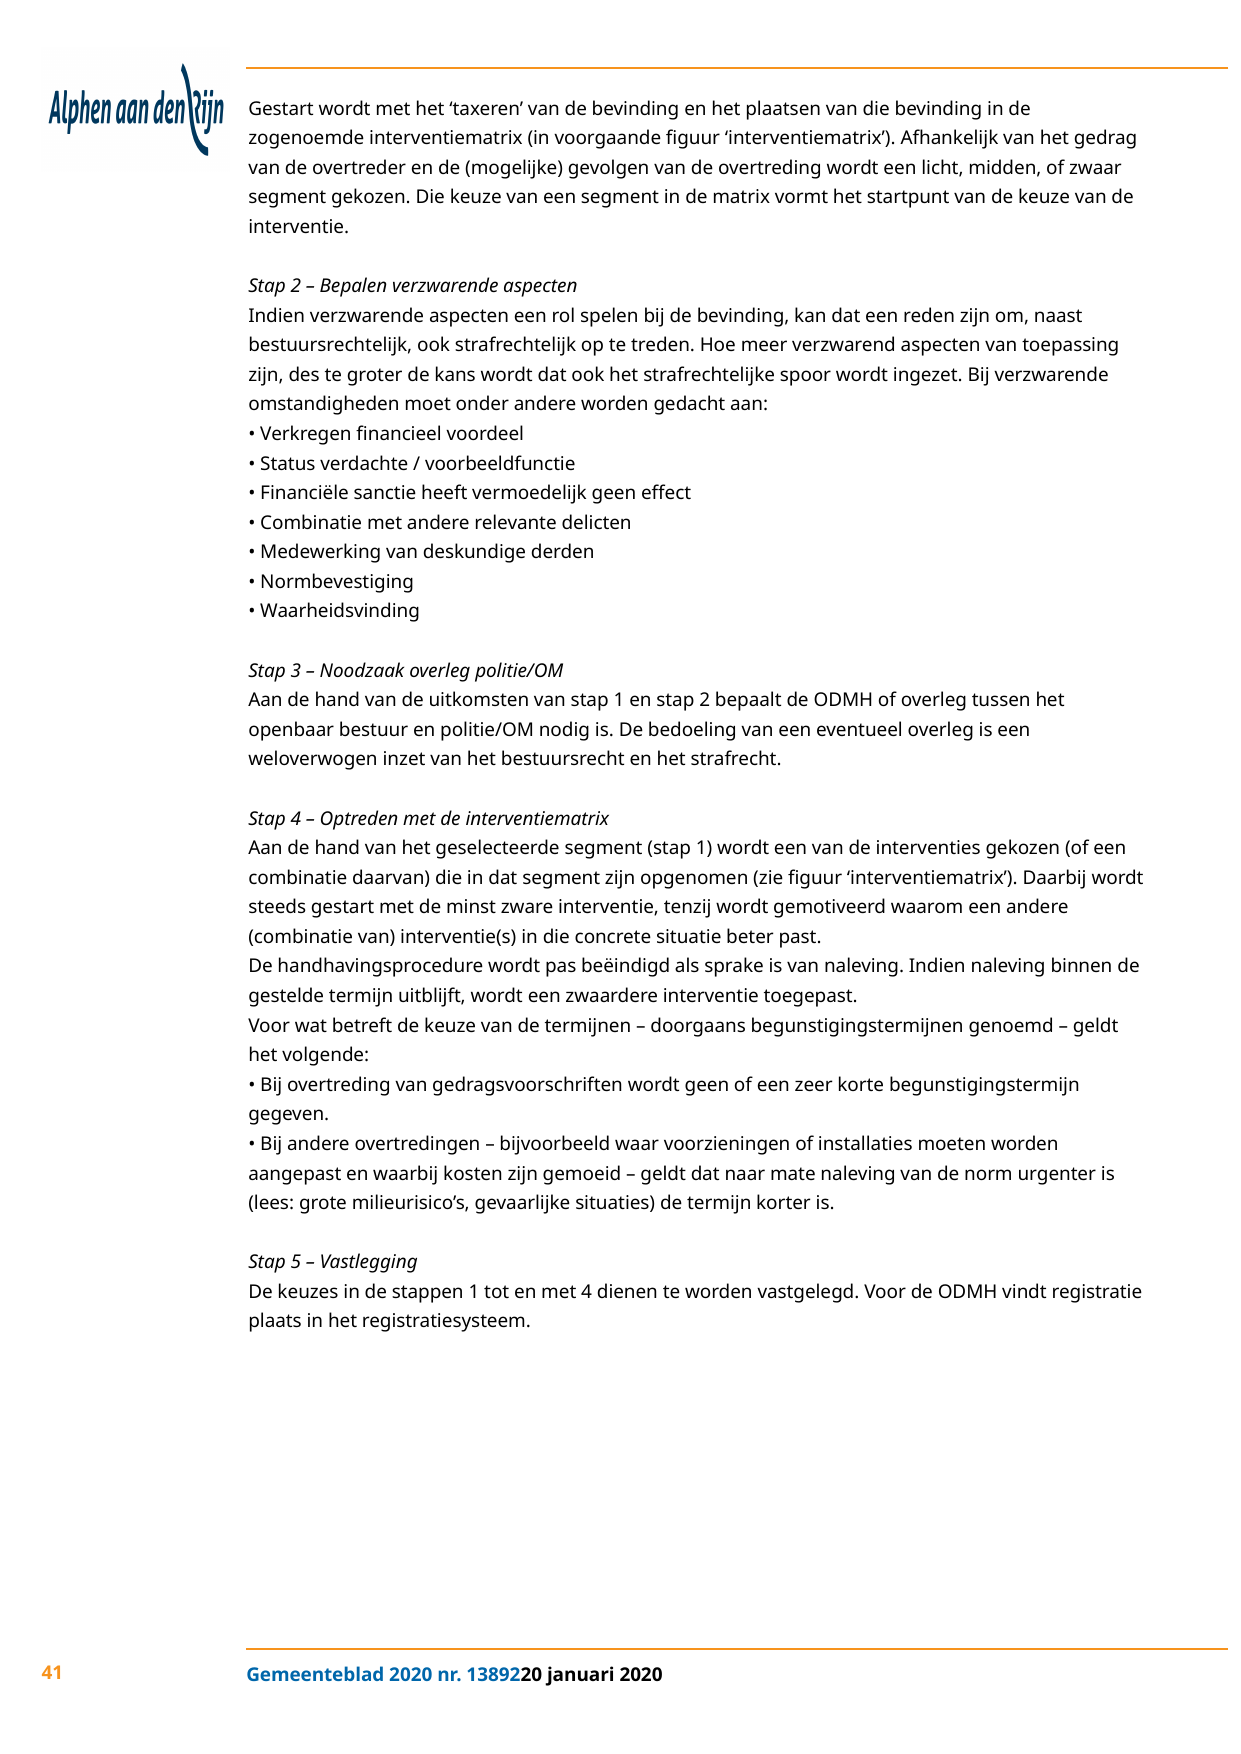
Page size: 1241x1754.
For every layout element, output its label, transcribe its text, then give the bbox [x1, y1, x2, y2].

text • Combinatie met andere relevante delicten [248, 509, 1152, 535]
text • Normbevestiging [248, 568, 1152, 594]
text Stap 3 – Noodzaak overleg politie/OM [248, 657, 1152, 683]
text Aan de hand van de uitkomsten van stap 1 en stap 2 bepaalt de ODMH of overleg tussen het openbaar bestuur en politie/OM nodig is. De bedoeling van een eventueel overleg is een weloverwogen inzet van het bestuursrecht en het strafrecht. [248, 686, 1152, 771]
text • Waarheidsvinding [248, 598, 1152, 623]
text • Status verdachte / voorbeeldfunctie [248, 450, 1152, 476]
text Aan de hand van het geselecteerde segment (stap 1) wordt een van de interventies gekozen (of een combinatie daarvan) die in dat segment zijn opgenomen (zie figuur ‘interventiematrix’). Daarbij wordt steeds gestart met de minst zware interventie, tenzij wordt gemotiveerd waarom een andere (combinatie van) interventie(s) in die concrete situatie beter past. [248, 834, 1152, 949]
text • Bij overtreding van gedragsvoorschriften wordt geen of een zeer korte begunstigingstermijn gegeven. [248, 1071, 1152, 1126]
text Stap 4 – Optreden met de interventiematrix [248, 805, 1152, 831]
text • Financiële sanctie heeft vermoedelijk geen effect [248, 479, 1152, 505]
text De keuzes in de stappen 1 tot en met 4 dienen te worden vastgelegd. Voor de ODMH vindt registratie plaats in het registratiesysteem. [248, 1278, 1152, 1333]
picture [41, 47, 231, 172]
text Gestart wordt met het ‘taxeren’ van de bevinding en het plaatsen van die bevinding in de zogenoemde interventiematrix (in voorgaande figuur ‘interventiematrix’). Afhankelijk van het gedrag van de overtreder en de (mogelijke) gevolgen van de overtreding wordt een licht, midden, of zwaar segment gekozen. Die keuze van een segment in de matrix vormt het startpunt van de keuze van de interventie. [248, 95, 1152, 239]
text • Bij andere overtredingen – bijvoorbeeld waar voorzieningen of installaties moeten worden aangepast en waarbij kosten zijn gemoeid – geldt dat naar mate naleving van de norm urgenter is (lees: grote milieurisico’s, gevaarlijke situaties) de termijn korter is. [248, 1130, 1152, 1215]
text Stap 2 – Bepalen verzwarende aspecten [248, 272, 1152, 298]
text Stap 5 – Vastlegging [248, 1248, 1152, 1274]
text • Verkregen financieel voordeel [248, 420, 1152, 446]
text De handhavingsprocedure wordt pas beëindigd als sprake is van naleving. Indien naleving binnen de gestelde termijn uitblijft, wordt een zwaardere interventie toegepast. [248, 953, 1152, 1008]
text Voor wat betreft de keuze van de termijnen – doorgaans begunstigingstermijnen genoemd – geldt het volgende: [248, 1012, 1152, 1067]
text Indien verzwarende aspecten een rol spelen bij de bevinding, kan dat een reden zijn om, naast bestuursrechtelijk, ook strafrechtelijk op te treden. Hoe meer verzwarend aspecten van toepassing zijn, des te groter de kans wordt dat ook het strafrechtelijke spoor wordt ingezet. Bij verzwarende omstandigheden moet onder andere worden gedacht aan: [248, 302, 1152, 416]
text • Medewerking van deskundige derden [248, 538, 1152, 564]
